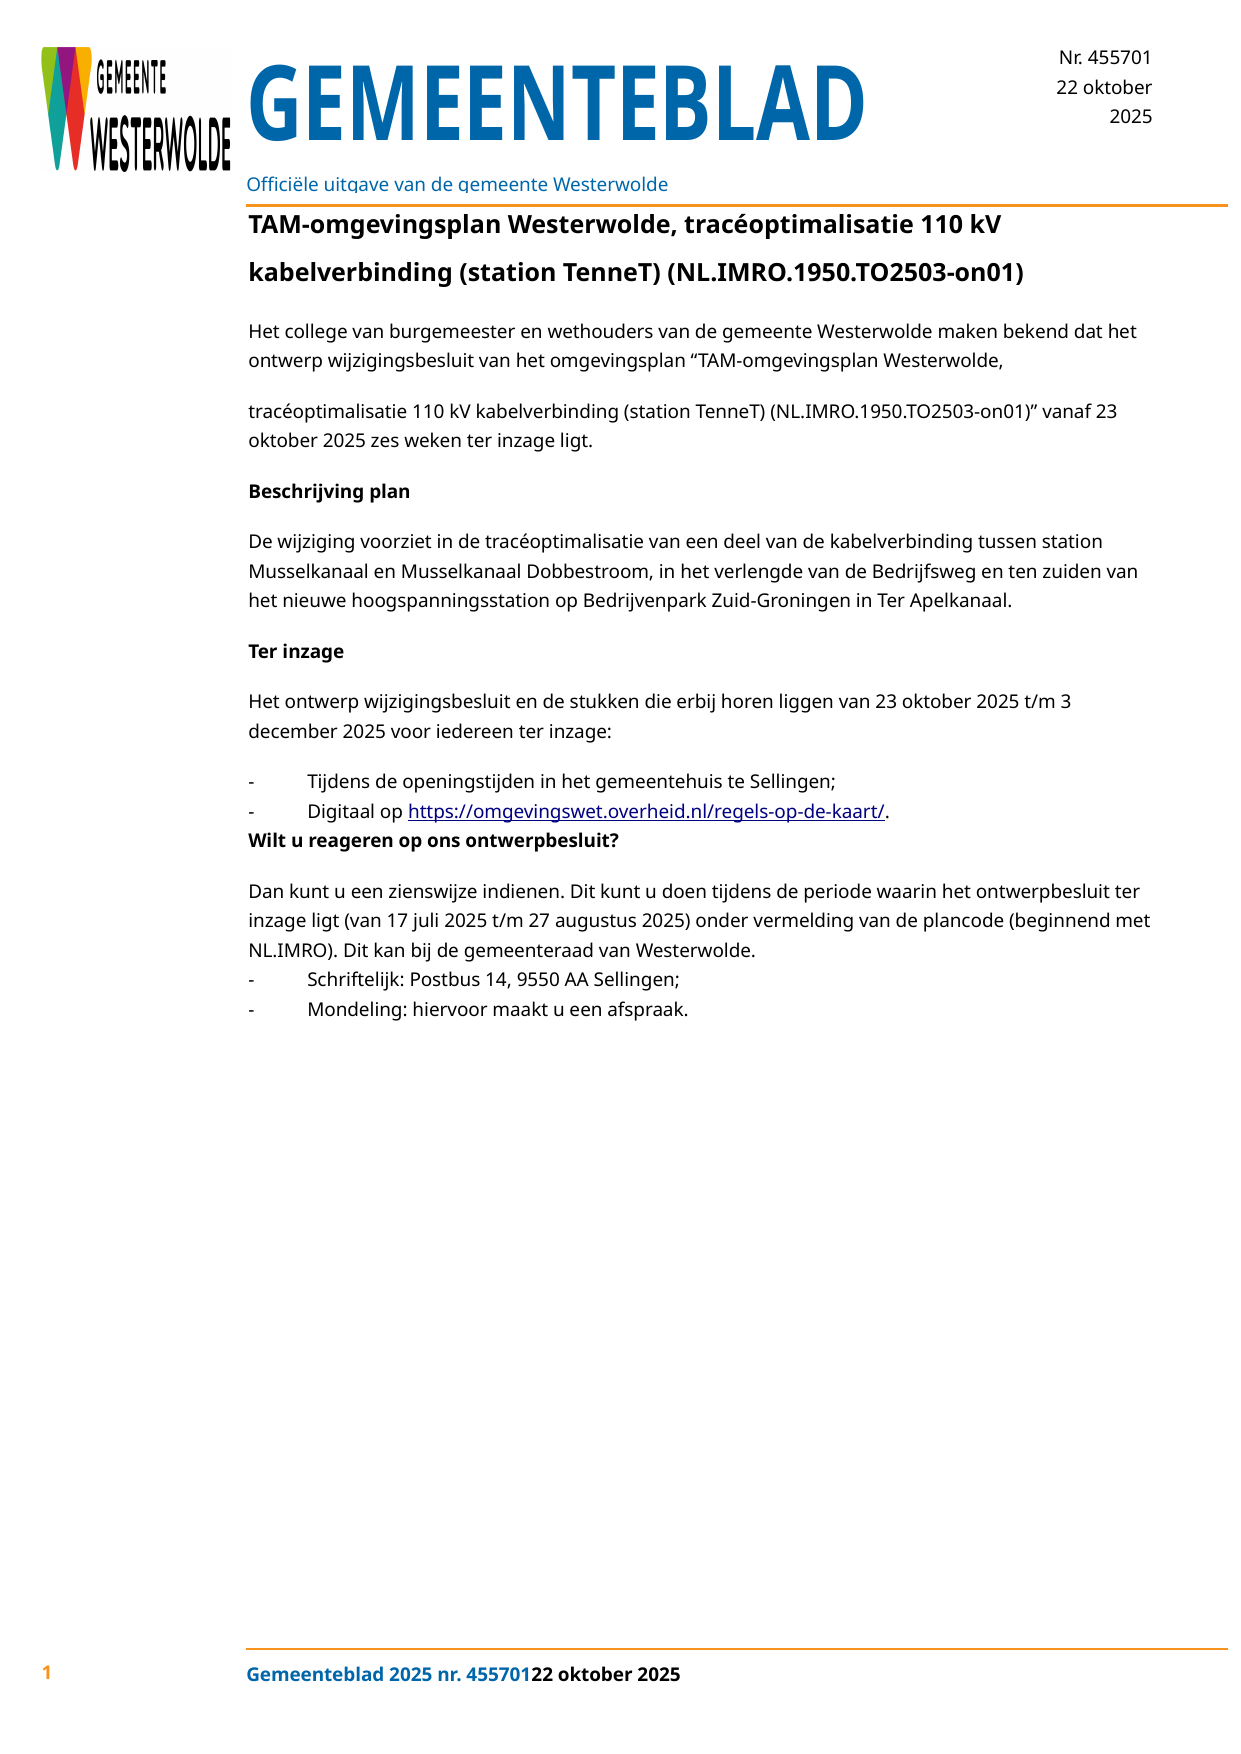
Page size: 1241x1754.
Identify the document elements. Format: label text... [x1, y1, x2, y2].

text Beschrijving plan [248, 478, 1152, 504]
list Schriftelijk: Postbus 14, 9550 AA Sellingen; [248, 967, 1152, 992]
text TAM-omgevingsplan Westerwolde, tracéoptimalisatie 110 kV kabelverbinding (station TenneT) (NL.IMRO.1950.TO2503-on01) [248, 207, 1152, 288]
picture [41, 47, 231, 172]
text Dan kunt u een zienswijze indienen. Dit kunt u doen tijdens de periode waarin het ontwerpbesluit ter inzage ligt (van 17 juli 2025 t/m 27 augustus 2025) onder vermelding van de plancode (beginnend met NL.IMRO). Dit kan bij de gemeenteraad van Westerwolde. [248, 878, 1152, 963]
list Mondeling: hiervoor maakt u een afspraak. [248, 996, 1152, 1022]
text Het ontwerp wijzigingsbesluit en de stukken die erbij horen liggen van 23 oktober 2025 t/m 3 december 2025 voor iedereen ter inzage: [248, 688, 1152, 744]
text Ter inzage [248, 638, 1152, 664]
text tracéoptimalisatie 110 kV kabelverbinding (station TenneT) (NL.IMRO.1950.TO2503-on01)” vanaf 23 oktober 2025 zes weken ter inzage ligt. [248, 398, 1152, 453]
text Het college van burgemeester en wethouders van de gemeente Westerwolde maken bekend dat het ontwerp wijzigingsbesluit van het omgevingsplan “TAM-omgevingsplan Westerwolde, [248, 318, 1152, 373]
text Wilt u reageren op ons ontwerpbesluit? [248, 827, 1152, 853]
text De wijziging voorziet in de tracéoptimalisatie van een deel van de kabelverbinding tussen station Musselkanaal en Musselkanaal Dobbestroom, in het verlengde van de Bedrijfsweg en ten zuiden van het nieuwe hoogspanningsstation op Bedrijvenpark Zuid-Groningen in Ter Apelkanaal. [248, 528, 1152, 613]
list Digitaal op https://omgevingswet.overheid.nl/regels-op-de-kaart/. [248, 798, 1152, 824]
list Tijdens de openingstijden in het gemeentehuis te Sellingen; [248, 768, 1152, 794]
